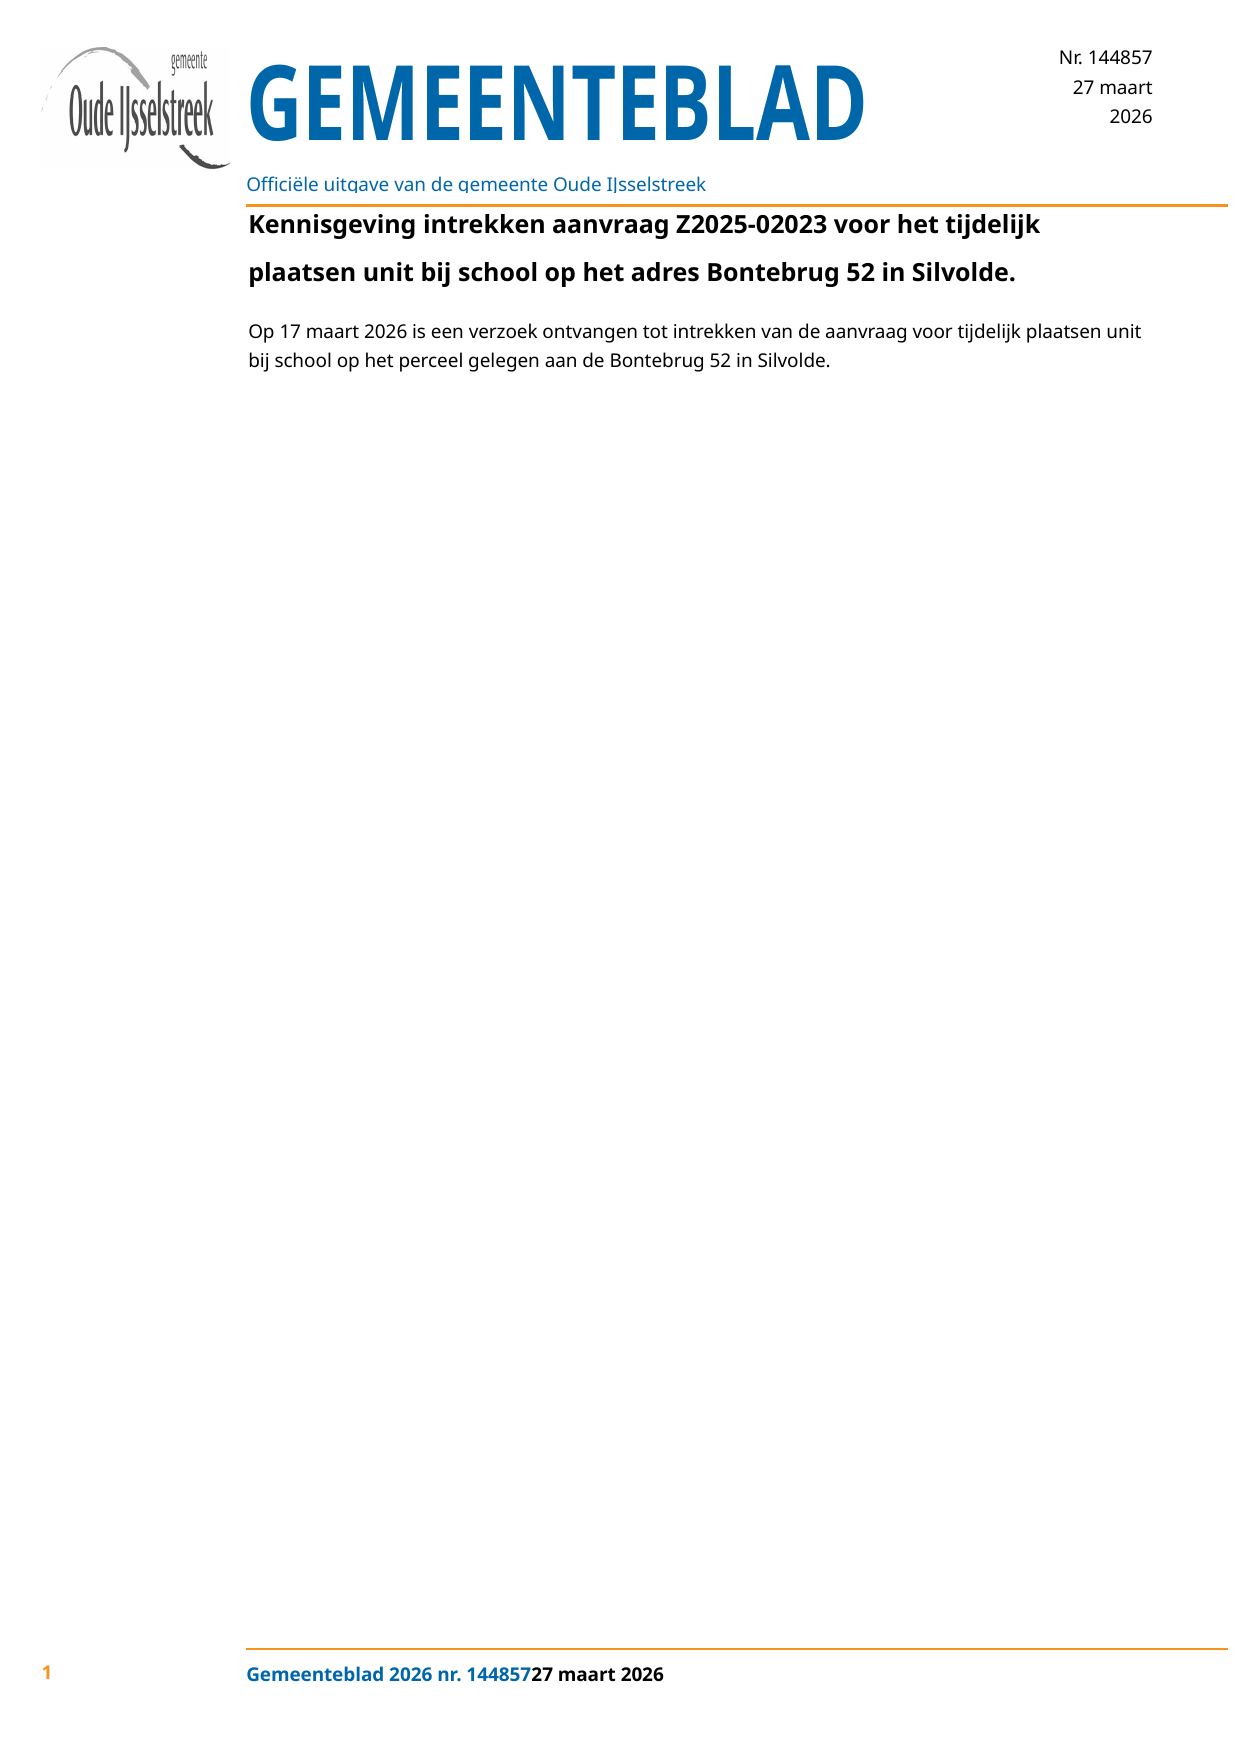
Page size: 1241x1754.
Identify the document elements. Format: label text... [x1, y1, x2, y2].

text Op 17 maart 2026 is een verzoek ontvangen tot intrekken van de aanvraag voor tijdelijk plaatsen unit bij school op het perceel gelegen aan de Bontebrug 52 in Silvolde. [248, 318, 1152, 373]
text Kennisgeving intrekken aanvraag Z2025-02023 voor het tijdelijk plaatsen unit bij school op het adres Bontebrug 52 in Silvolde. [248, 207, 1152, 288]
picture [41, 47, 231, 172]
